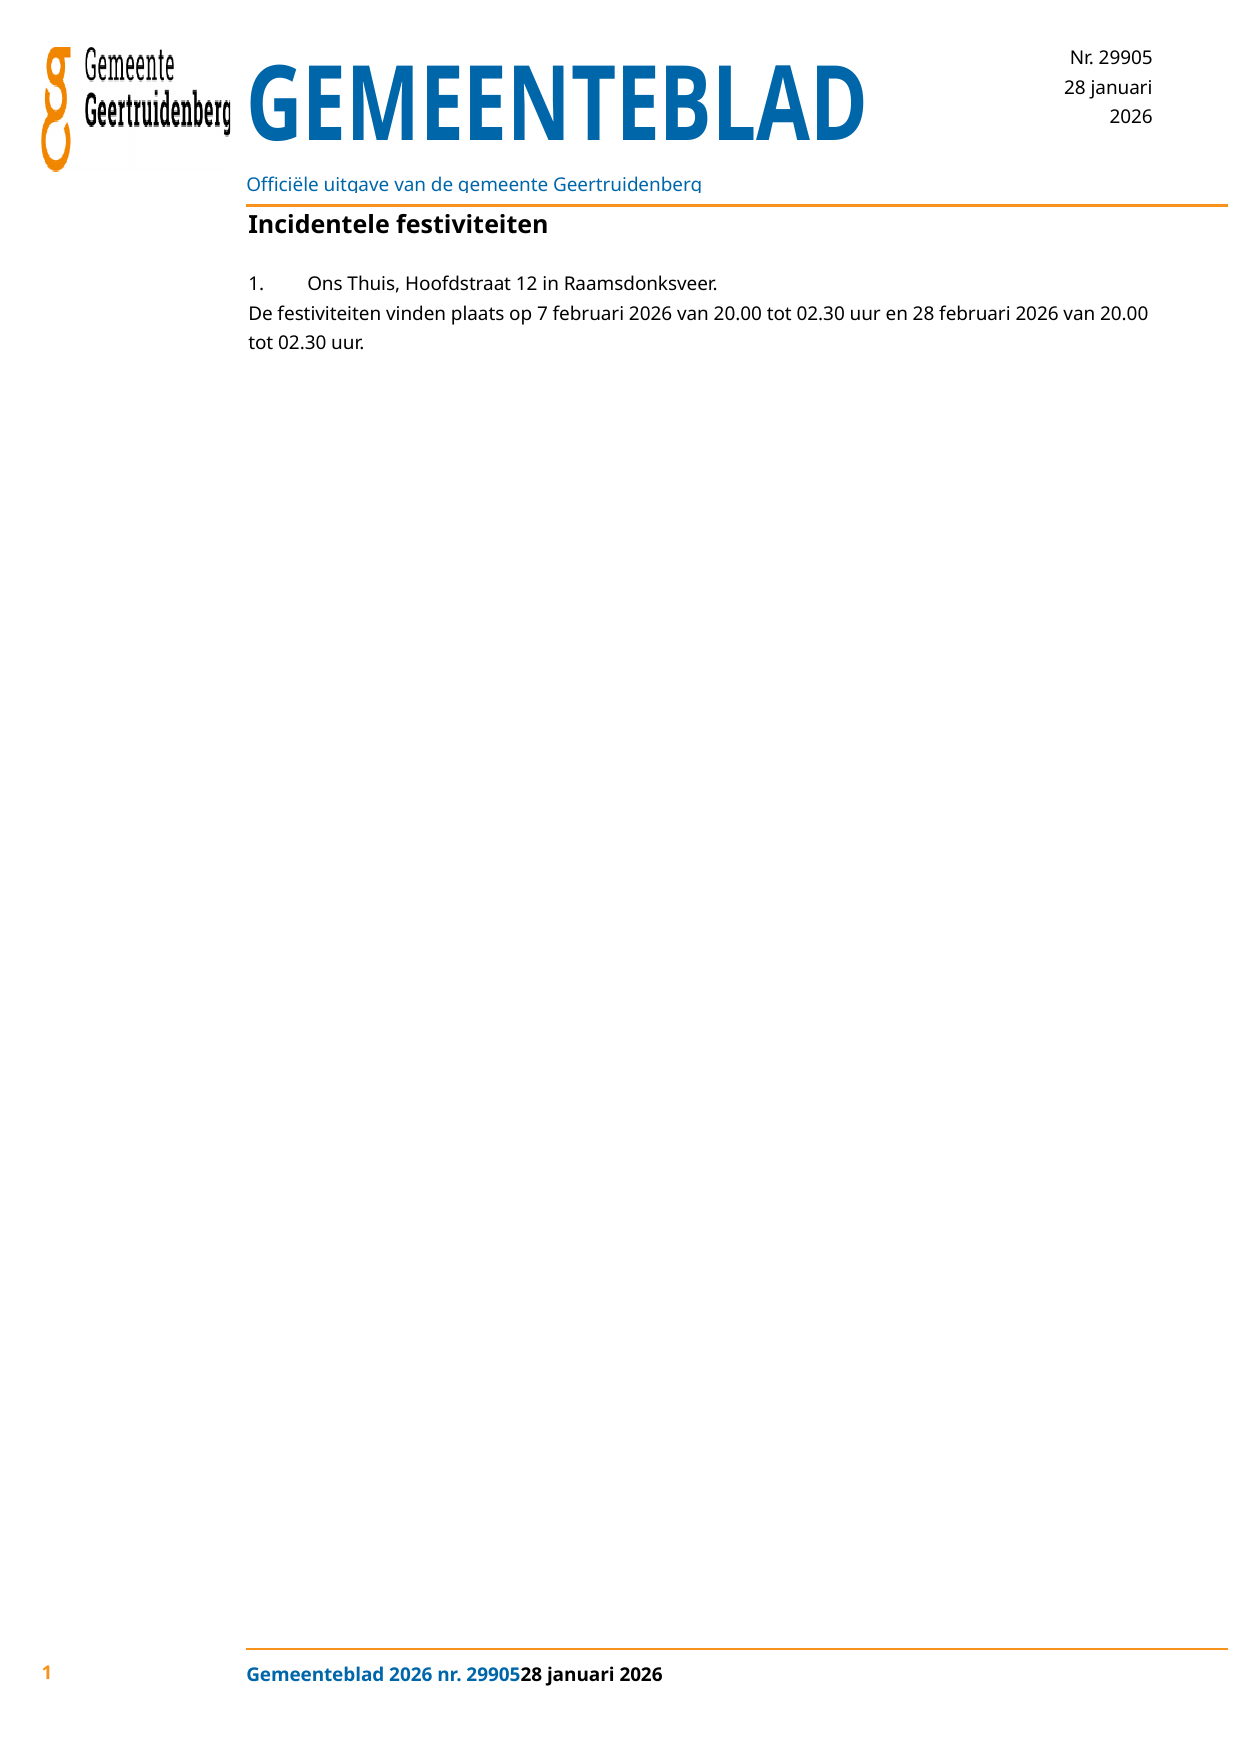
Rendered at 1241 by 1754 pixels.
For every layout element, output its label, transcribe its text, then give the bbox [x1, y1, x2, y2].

list Ons Thuis, Hoofdstraat 12 in Raamsdonksveer. [248, 270, 1152, 296]
picture [41, 47, 231, 172]
text De festiviteiten vinden plaats op 7 februari 2026 van 20.00 tot 02.30 uur en 28 februari 2026 van 20.00 tot 02.30 uur. [248, 300, 1152, 355]
text Incidentele festiviteiten [248, 207, 1152, 241]
